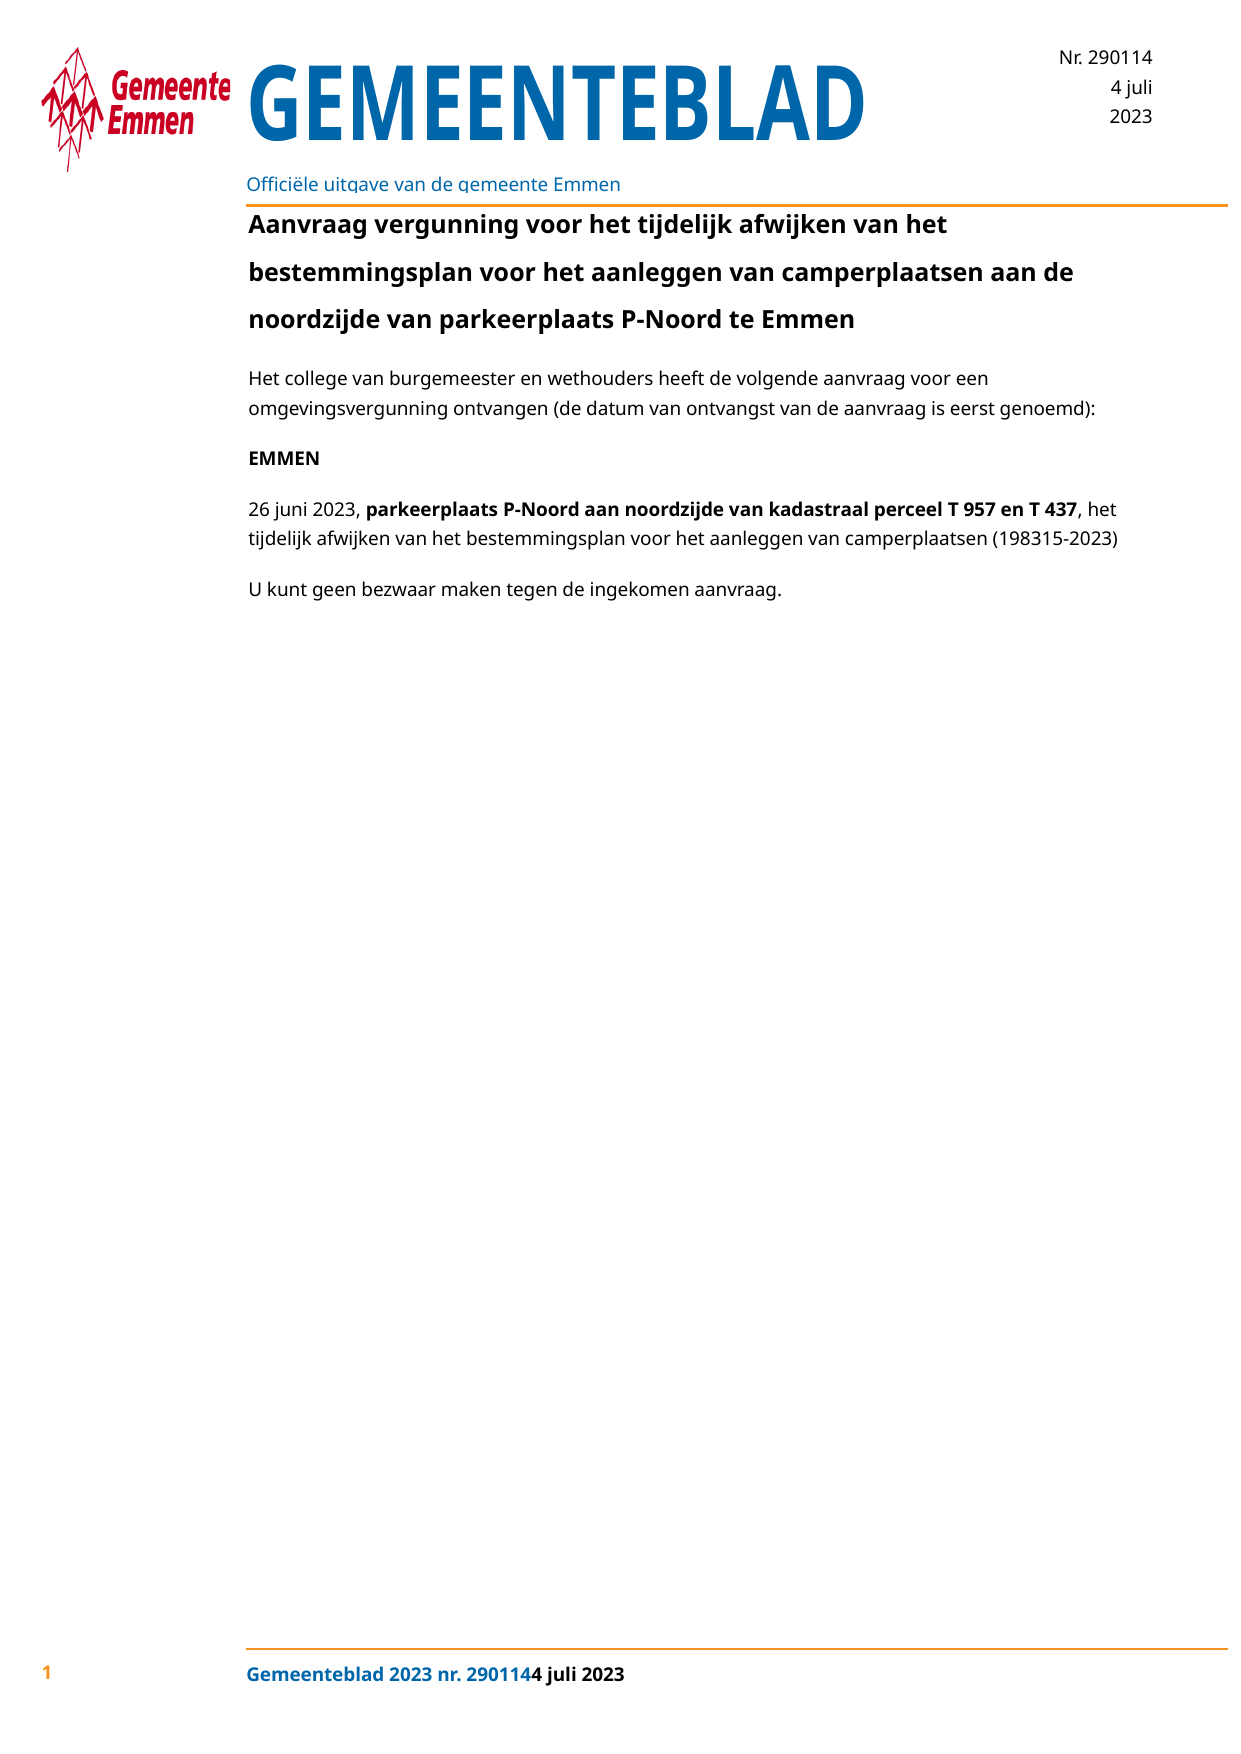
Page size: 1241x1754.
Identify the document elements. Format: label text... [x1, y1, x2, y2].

text Aanvraag vergunning voor het tijdelijk afwijken van het bestemmingsplan voor het aanleggen van camperplaatsen aan de noordzijde van parkeerplaats P-Noord te Emmen [248, 207, 1152, 336]
text EMMEN [248, 446, 1152, 471]
picture [41, 47, 231, 172]
text Het college van burgemeester en wethouders heeft de volgende aanvraag voor een omgevingsvergunning ontvangen (de datum van ontvangst van de aanvraag is eerst genoemd): [248, 366, 1152, 421]
text U kunt geen bezwaar maken tegen de ingekomen aanvraag. [248, 576, 1152, 602]
text 26 juni 2023, parkeerplaats P-Noord aan noordzijde van kadastraal perceel T 957 en T 437, het tijdelijk afwijken van het bestemmingsplan voor het aanleggen van camperplaatsen (198315-2023) [248, 496, 1152, 551]
